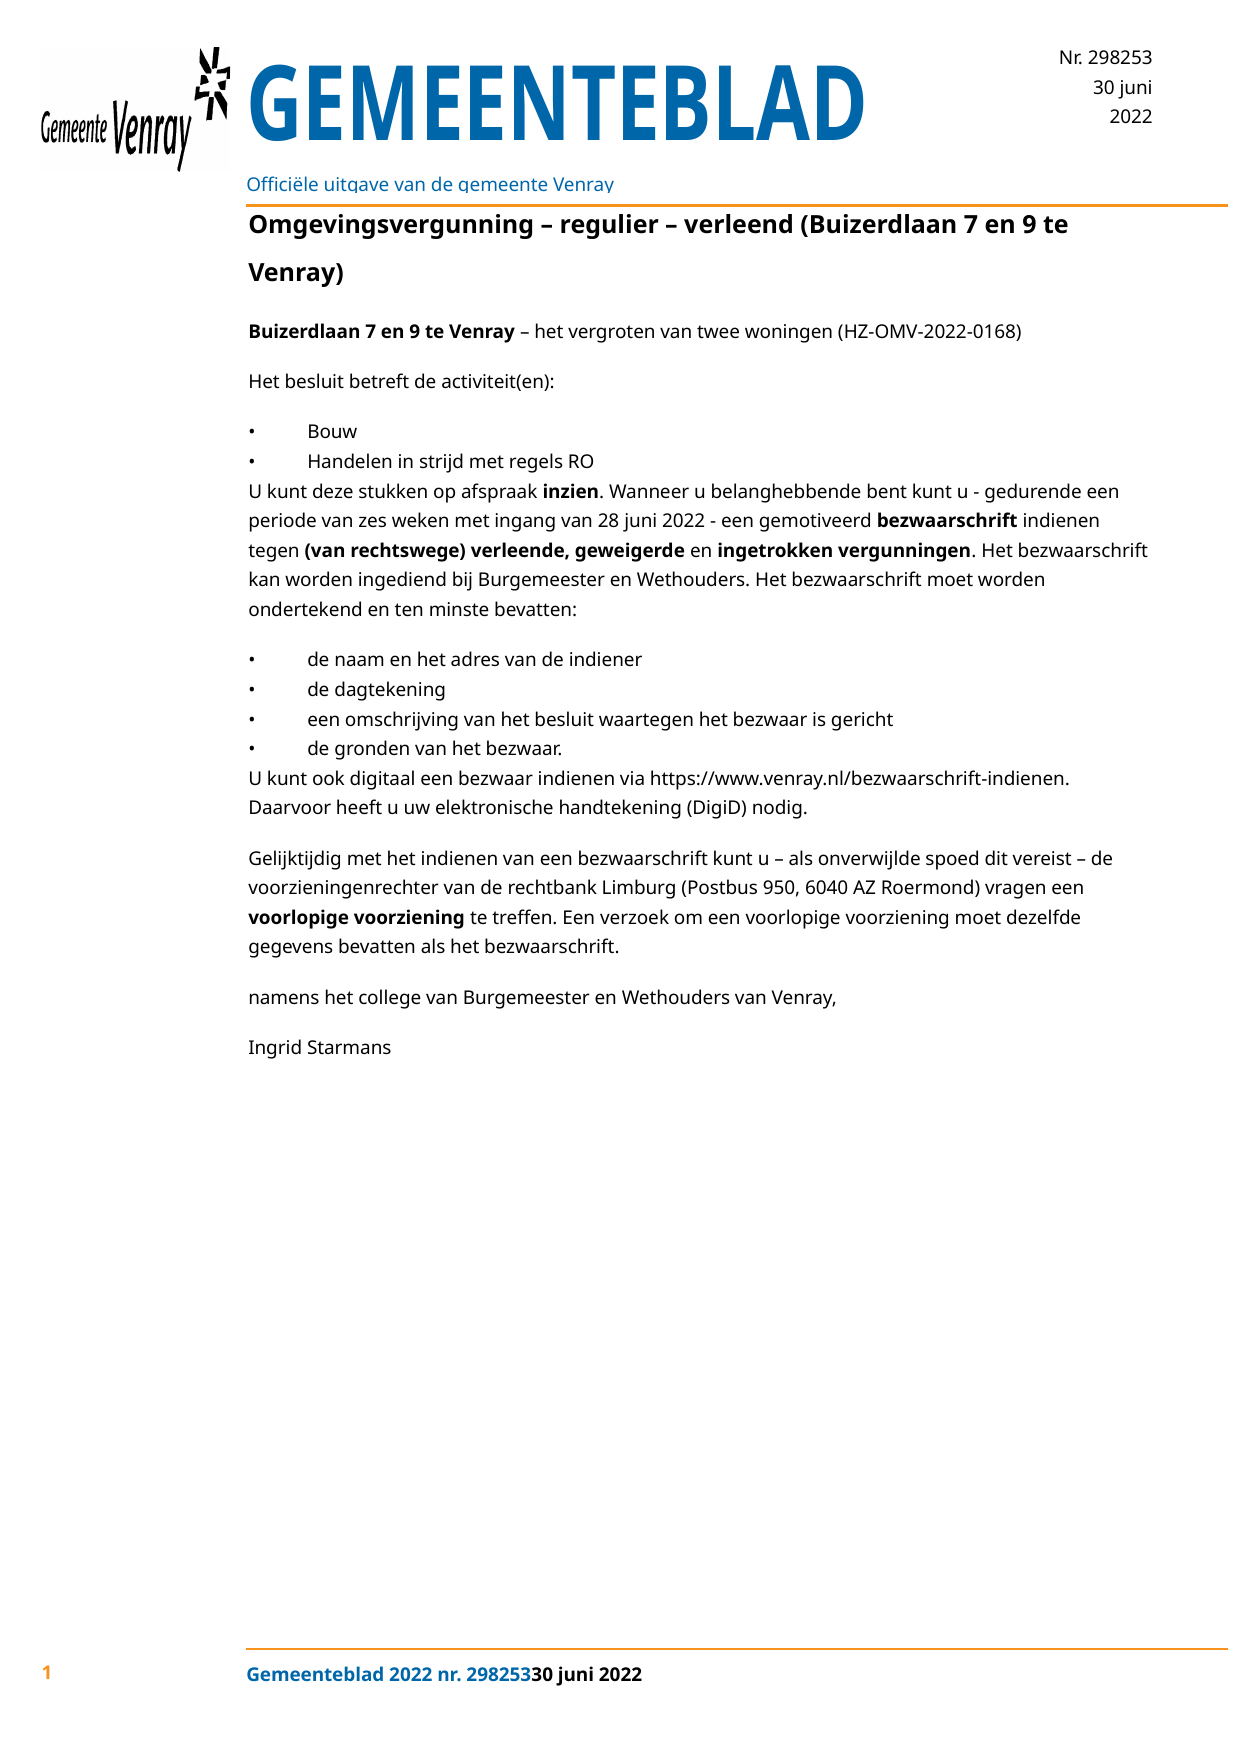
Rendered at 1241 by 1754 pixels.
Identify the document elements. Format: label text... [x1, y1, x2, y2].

list een omschrijving van het besluit waartegen het bezwaar is gericht [248, 706, 1152, 732]
text U kunt deze stukken op afspraak inzien. Wanneer u belanghebbende bent kunt u - gedurende een periode van zes weken met ingang van 28 juni 2022 - een gemotiveerd bezwaarschrift indienen tegen (van rechtswege) verleende, geweigerde en ingetrokken vergunningen. Het bezwaarschrift kan worden ingediend bij Burgemeester en Wethouders. Het bezwaarschrift moet worden ondertekend en ten minste bevatten: [248, 478, 1152, 622]
list Handelen in strijd met regels RO [248, 448, 1152, 474]
text namens het college van Burgemeester en Wethouders van Venray, [248, 984, 1152, 1010]
text Het besluit betreft de activiteit(en): [248, 368, 1152, 394]
list Bouw [248, 419, 1152, 444]
text U kunt ook digitaal een bezwaar indienen via https://www.venray.nl/bezwaarschrift-indienen. Daarvoor heeft u uw elektronische handtekening (DigiD) nodig. [248, 765, 1152, 820]
text Ingrid Starmans [248, 1034, 1152, 1060]
list de gronden van het bezwaar. [248, 735, 1152, 761]
text Gelijktijdig met het indienen van een bezwaarschrift kunt u – als onverwijlde spoed dit vereist – de voorzieningenrechter van de rechtbank Limburg (Postbus 950, 6040 AZ Roermond) vragen een voorlopige voorziening te treffen. Een verzoek om een voorlopige voorziening moet dezelfde gegevens bevatten als het bezwaarschrift. [248, 845, 1152, 959]
list de dagtekening [248, 676, 1152, 702]
list de naam en het adres van de indiener [248, 647, 1152, 672]
text Omgevingsvergunning – regulier – verleend (Buizerdlaan 7 en 9 te Venray) [248, 207, 1152, 288]
picture [41, 47, 231, 172]
text Buizerdlaan 7 en 9 te Venray – het vergroten van twee woningen (HZ-OMV-2022-0168) [248, 318, 1152, 344]
